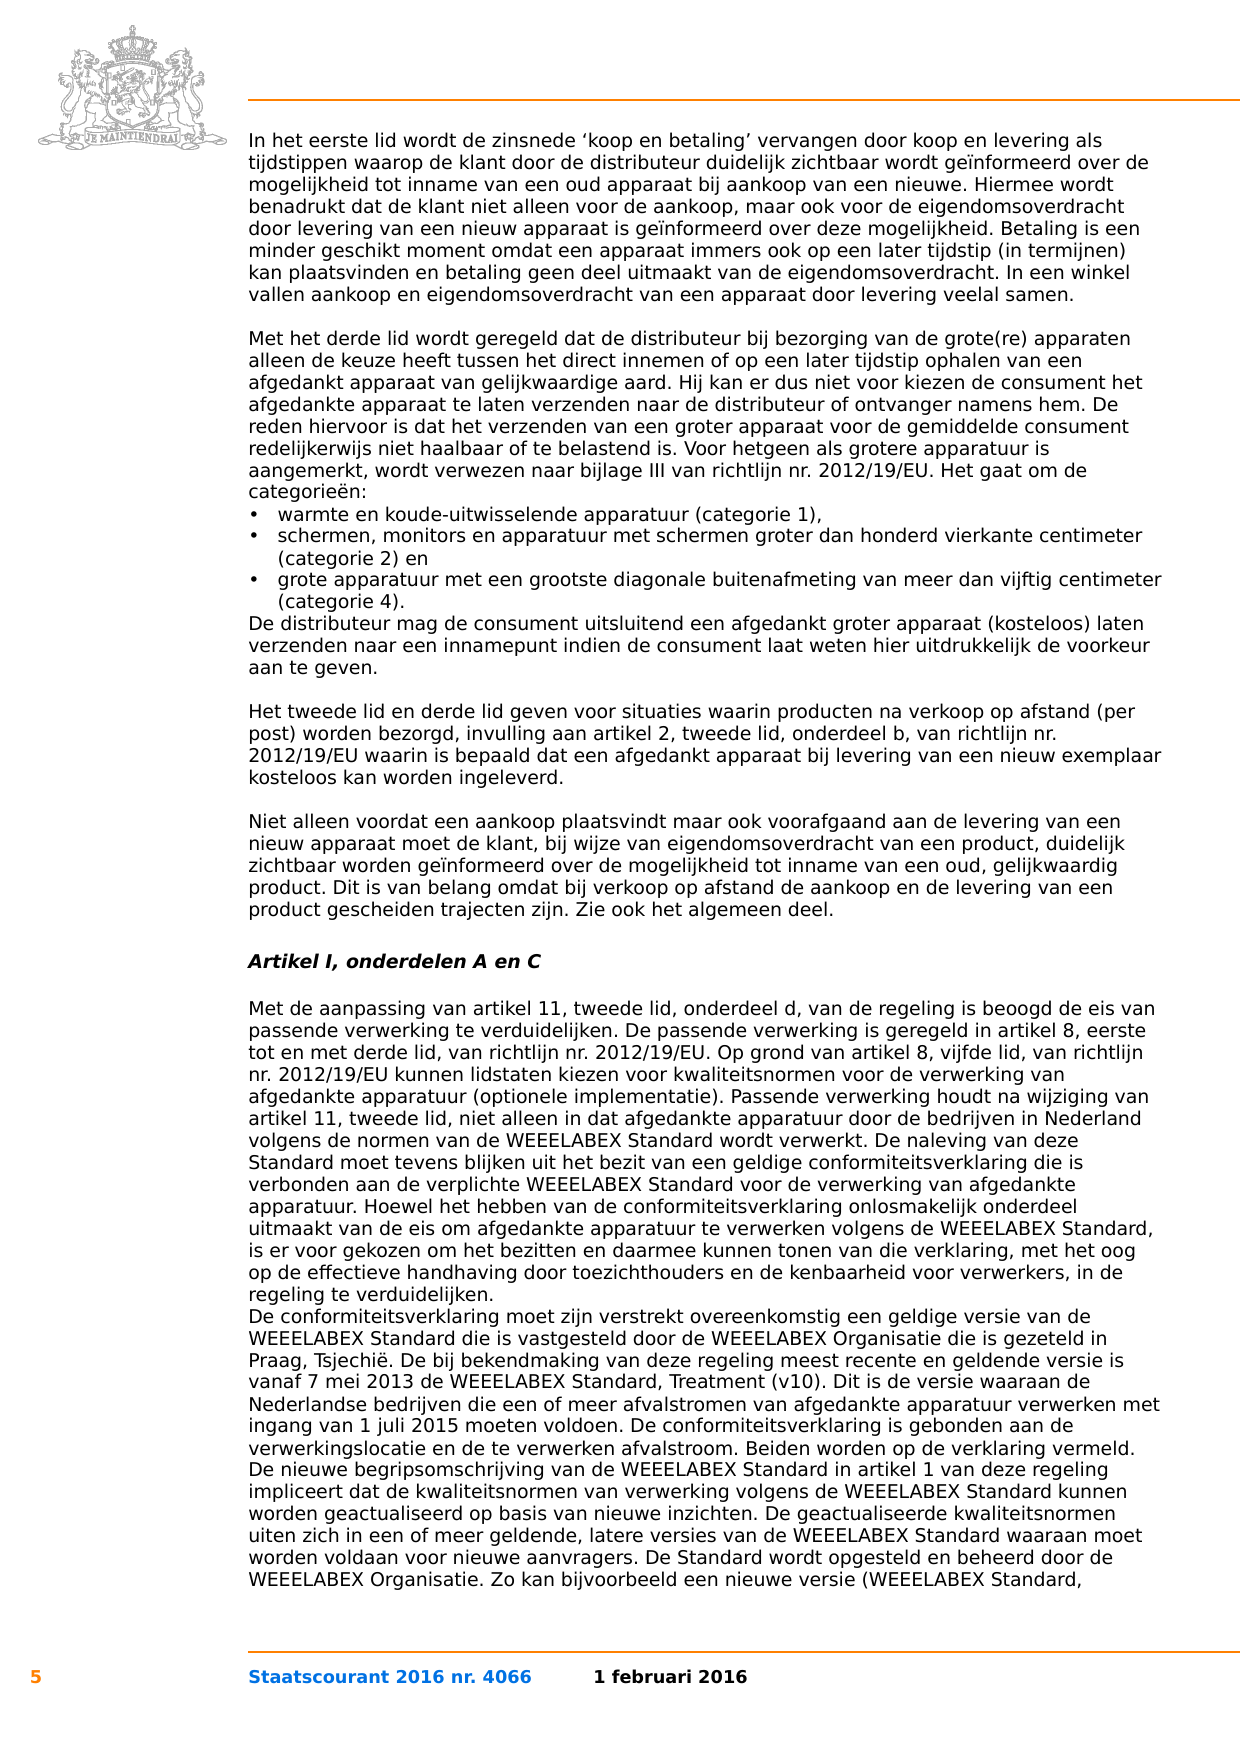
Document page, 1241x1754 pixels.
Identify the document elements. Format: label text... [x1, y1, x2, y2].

text • warmte en koude-uitwisselende apparatuur (categorie 1), [248, 503, 1163, 525]
text De conformiteitsverklaring moet zijn verstrekt overeenkomstig een geldige versie van de WEEELABEX Standard die is vastgesteld door de WEEELABEX Organisatie die is gezeteld in Praag, Tsjechië. De bij bekendmaking van deze regeling meest recente en geldende versie is vanaf 7 mei 2013 de WEEELABEX Standard, Treatment (v10). Dit is de versie waaraan de Nederlandse bedrijven die een of meer afvalstromen van afgedankte apparatuur verwerken met ingang van 1 juli 2015 moeten voldoen. De conformiteitsverklaring is gebonden aan de verwerkingslocatie en de te verwerken afvalstroom. Beiden worden op de verklaring vermeld. [248, 1306, 1163, 1459]
text • grote apparatuur met een grootste diagonale buitenafmeting van meer dan vijftig centimeter (categorie 4). [248, 569, 1163, 613]
picture [38, 25, 227, 150]
text Niet alleen voordat een aankoop plaatsvindt maar ook voorafgaand aan de levering van een nieuw apparaat moet de klant, bij wijze van eigendomsoverdracht van een product, duidelijk zichtbaar worden geïnformeerd over de mogelijkheid tot inname van een oud, gelijkwaardig product. Dit is van belang omdat bij verkoop op afstand de aankoop en de levering van een product gescheiden trajecten zijn. Zie ook het algemeen deel. [248, 811, 1163, 921]
text Het tweede lid en derde lid geven voor situaties waarin producten na verkoop op afstand (per post) worden bezorgd, invulling aan artikel 2, tweede lid, onderdeel b, van richtlijn nr. 2012/19/EU waarin is bepaald dat een afgedankt apparaat bij levering van een nieuw exemplaar kosteloos kan worden ingeleverd. [248, 701, 1163, 789]
text In het eerste lid wordt de zinsnede ‘koop en betaling’ vervangen door koop en levering als tijdstippen waarop de klant door de distributeur duidelijk zichtbaar wordt geïnformeerd over de mogelijkheid tot inname van een oud apparaat bij aankoop van een nieuwe. Hiermee wordt benadrukt dat de klant niet alleen voor de aankoop, maar ook voor de eigendomsoverdracht door levering van een nieuw apparaat is geïnformeerd over deze mogelijkheid. Betaling is een minder geschikt moment omdat een apparaat immers ook op een later tijdstip (in termijnen) kan plaatsvinden en betaling geen deel uitmaakt van de eigendomsoverdracht. In een winkel vallen aankoop en eigendomsoverdracht van een apparaat door levering veelal samen. [248, 130, 1163, 306]
text Met de aanpassing van artikel 11, tweede lid, onderdeel d, van de regeling is beoogd de eis van passende verwerking te verduidelijken. De passende verwerking is geregeld in artikel 8, eerste tot en met derde lid, van richtlijn nr. 2012/19/EU. Op grond van artikel 8, vijfde lid, van richtlijn nr. 2012/19/EU kunnen lidstaten kiezen voor kwaliteitsnormen voor de verwerking van afgedankte apparatuur (optionele implementatie). Passende verwerking houdt na wijziging van artikel 11, tweede lid, niet alleen in dat afgedankte apparatuur door de bedrijven in Nederland volgens de normen van de WEEELABEX Standard wordt verwerkt. De naleving van deze Standard moet tevens blijken uit het bezit van een geldige conformiteitsverklaring die is verbonden aan de verplichte WEEELABEX Standard voor de verwerking van afgedankte apparatuur. Hoewel het hebben van de conformiteitsverklaring onlosmakelijk onderdeel uitmaakt van de eis om afgedankte apparatuur te verwerken volgens de WEEELABEX Standard, is er voor gekozen om het bezitten en daarmee kunnen tonen van die verklaring, met het oog op de effectieve handhaving door toezichthouders en de kenbaarheid voor verwerkers, in de regeling te verduidelijken. [248, 998, 1163, 1306]
text De distributeur mag de consument uitsluitend een afgedankt groter apparaat (kosteloos) laten verzenden naar een innamepunt indien de consument laat weten hier uitdrukkelijk de voorkeur aan te geven. [248, 613, 1163, 679]
text • schermen, monitors en apparatuur met schermen groter dan honderd vierkante centimeter (categorie 2) en [248, 525, 1163, 569]
text Met het derde lid wordt geregeld dat de distributeur bij bezorging van de grote(re) apparaten alleen de keuze heeft tussen het direct innemen of op een later tijdstip ophalen van een afgedankt apparaat van gelijkwaardige aard. Hij kan er dus niet voor kiezen de consument het afgedankte apparaat te laten verzenden naar de distributeur of ontvanger namens hem. De reden hiervoor is dat het verzenden van een groter apparaat voor de gemiddelde consument redelijkerwijs niet haalbaar of te belastend is. Voor hetgeen als grotere apparatuur is aangemerkt, wordt verwezen naar bijlage III van richtlijn nr. 2012/19/EU. Het gaat om de categorieën: [248, 328, 1163, 503]
text De nieuwe begripsomschrijving van de WEEELABEX Standard in artikel 1 van deze regeling impliceert dat de kwaliteitsnormen van verwerking volgens de WEEELABEX Standard kunnen worden geactualiseerd op basis van nieuwe inzichten. De geactualiseerde kwaliteitsnormen uiten zich in een of meer geldende, latere versies van de WEEELABEX Standard waaraan moet worden voldaan voor nieuwe aanvragers. De Standard wordt opgesteld en beheerd door de WEEELABEX Organisatie. Zo kan bijvoorbeeld een nieuwe versie (WEEELABEX Standard, [248, 1459, 1163, 1591]
subtitle Artikel I, onderdelen A en C [248, 951, 1163, 973]
